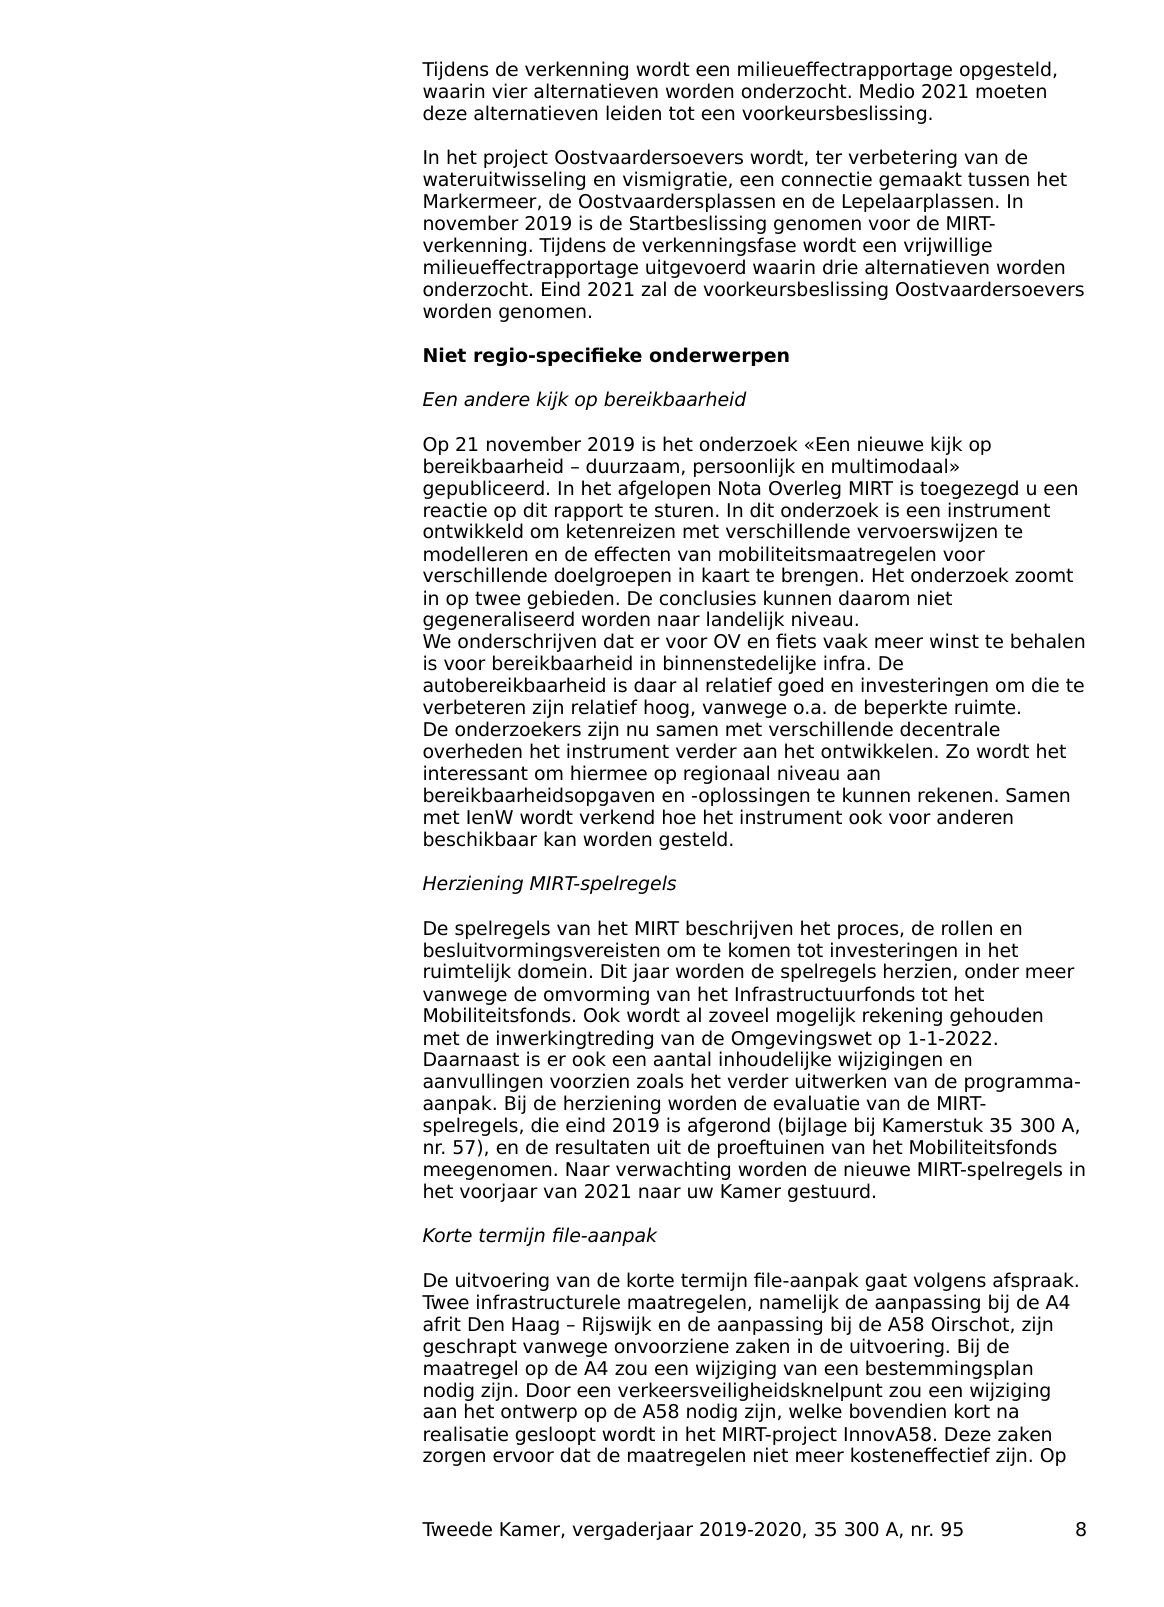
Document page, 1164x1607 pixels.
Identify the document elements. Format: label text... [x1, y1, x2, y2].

text We onderschrijven dat er voor OV en fiets vaak meer winst te behalen is voor bereikbaarheid in binnenstedelijke infra. De autobereikbaarheid is daar al relatief goed en investeringen om die te verbeteren zijn relatief hoog, vanwege o.a. de beperkte ruimte. [422, 631, 1087, 719]
subtitle Korte termijn file-aanpak [422, 1225, 1087, 1247]
text De onderzoekers zijn nu samen met verschillende decentrale overheden het instrument verder aan het ontwikkelen. Zo wordt het interessant om hiermee op regionaal niveau aan bereikbaarheidsopgaven en -oplossingen te kunnen rekenen. Samen met IenW wordt verkend hoe het instrument ook voor anderen beschikbaar kan worden gesteld. [422, 719, 1087, 851]
subtitle Een andere kijk op bereikbaarheid [422, 389, 1087, 411]
text Tijdens de verkenning wordt een milieueffectrapportage opgesteld, waarin vier alternatieven worden onderzocht. Medio 2021 moeten deze alternatieven leiden tot een voorkeursbeslissing. [422, 59, 1087, 125]
subtitle Herziening MIRT-spelregels [422, 873, 1087, 895]
subtitle Niet regio-specifieke onderwerpen [422, 345, 1087, 367]
text Op 21 november 2019 is het onderzoek «Een nieuwe kijk op bereikbaarheid – duurzaam, persoonlijk en multimodaal» gepubliceerd. In het afgelopen Nota Overleg MIRT is toegezegd u een reactie op dit rapport te sturen. In dit onderzoek is een instrument ontwikkeld om ketenreizen met verschillende vervoerswijzen te modelleren en de effecten van mobiliteitsmaatregelen voor verschillende doelgroepen in kaart te brengen. Het onderzoek zoomt in op twee gebieden. De conclusies kunnen daarom niet gegeneraliseerd worden naar landelijk niveau. [422, 433, 1087, 631]
text De spelregels van het MIRT beschrijven het proces, de rollen en besluitvormingsvereisten om te komen tot investeringen in het ruimtelijk domein. Dit jaar worden de spelregels herzien, onder meer vanwege de omvorming van het Infrastructuurfonds tot het Mobiliteitsfonds. Ook wordt al zoveel mogelijk rekening gehouden met de inwerkingtreding van de Omgevingswet op 1-1-2022. Daarnaast is er ook een aantal inhoudelijke wijzigingen en aanvullingen voorzien zoals het verder uitwerken van de programma-aanpak. Bij de herziening worden de evaluatie van de MIRT-spelregels, die eind 2019 is afgerond (bijlage bij Kamerstuk 35 300 A, nr. 57), en de resultaten uit de proeftuinen van het Mobiliteitsfonds meegenomen. Naar verwachting worden de nieuwe MIRT-spelregels in het voorjaar van 2021 naar uw Kamer gestuurd. [422, 917, 1087, 1203]
text De uitvoering van de korte termijn file-aanpak gaat volgens afspraak. Twee infrastructurele maatregelen, namelijk de aanpassing bij de A4 afrit Den Haag – Rijswijk en de aanpassing bij de A58 Oirschot, zijn geschrapt vanwege onvoorziene zaken in de uitvoering. Bij de maatregel op de A4 zou een wijziging van een bestemmingsplan nodig zijn. Door een verkeersveiligheidsknelpunt zou een wijziging aan het ontwerp op de A58 nodig zijn, welke bovendien kort na realisatie gesloopt wordt in het MIRT-project InnovA58. Deze zaken zorgen ervoor dat de maatregelen niet meer kosteneffectief zijn. Op [422, 1269, 1087, 1467]
text In het project Oostvaardersoevers wordt, ter verbetering van de wateruitwisseling en vismigratie, een connectie gemaakt tussen het Markermeer, de Oostvaardersplassen en de Lepelaarplassen. In november 2019 is de Startbeslissing genomen voor de MIRT-verkenning. Tijdens de verkenningsfase wordt een vrijwillige milieueffectrapportage uitgevoerd waarin drie alternatieven worden onderzocht. Eind 2021 zal de voorkeursbeslissing Oostvaardersoevers worden genomen. [422, 147, 1087, 323]
